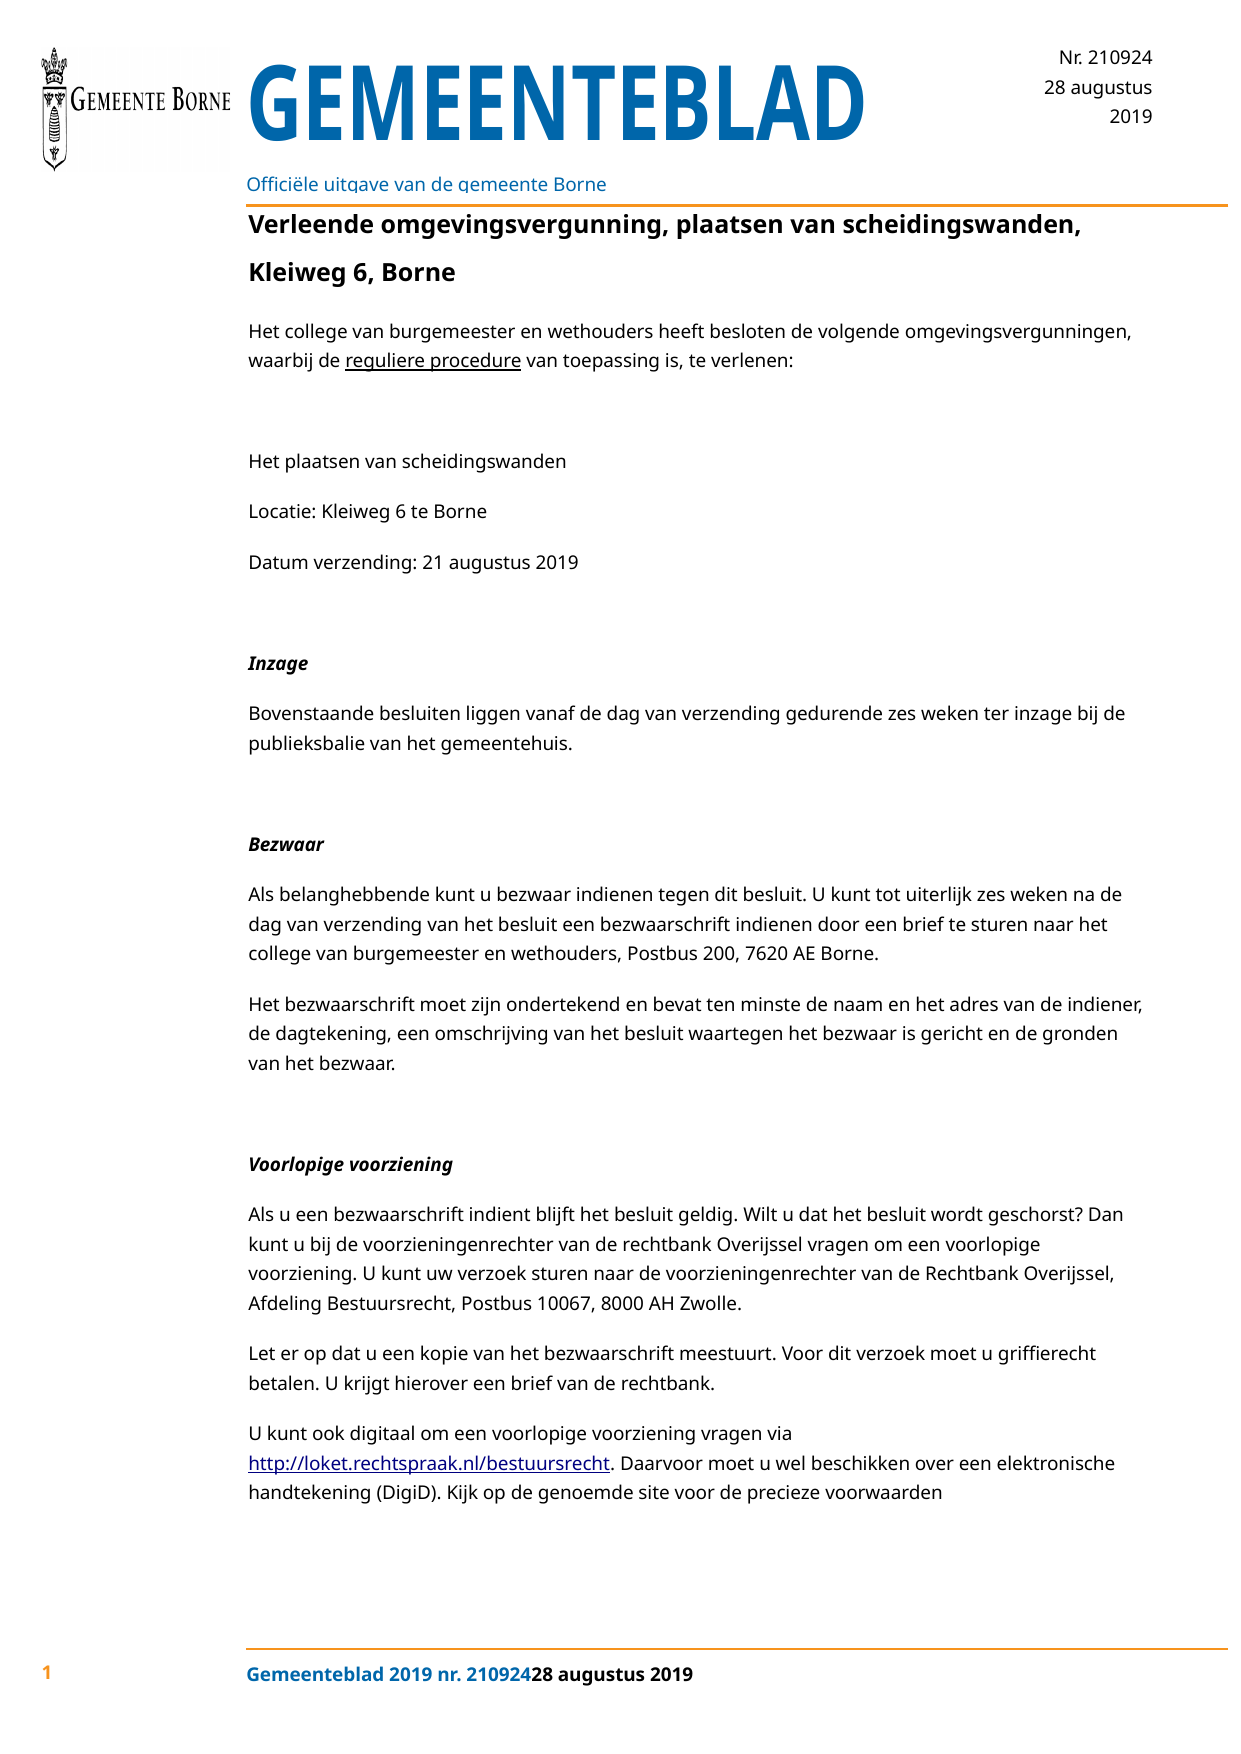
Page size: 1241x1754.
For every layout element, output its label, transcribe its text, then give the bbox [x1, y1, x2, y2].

text Het plaatsen van scheidingswanden [248, 448, 1152, 474]
text Het bezwaarschrift moet zijn ondertekend en bevat ten minste de naam en het adres van de indiener, de dagtekening, een omschrijving van het besluit waartegen het bezwaar is gericht en de gronden van het bezwaar. [248, 991, 1152, 1076]
text Het college van burgemeester en wethouders heeft besloten de volgende omgevingsvergunningen, waarbij de reguliere procedure van toepassing is, te verlenen: [248, 318, 1152, 373]
text Bezwaar [248, 831, 1152, 857]
text Datum verzending: 21 augustus 2019 [248, 549, 1152, 575]
text Bovenstaande besluiten liggen vanaf de dag van verzending gedurende zes weken ter inzage bij de publieksbalie van het gemeentehuis. [248, 700, 1152, 756]
text Verleende omgevingsvergunning, plaatsen van scheidingswanden, Kleiweg 6, Borne [248, 207, 1152, 288]
text Inzage [248, 650, 1152, 676]
text Voorlopige voorziening [248, 1151, 1152, 1177]
picture [41, 47, 231, 172]
text Als belanghebbende kunt u bezwaar indienen tegen dit besluit. U kunt tot uiterlijk zes weken na de dag van verzending van het besluit een bezwaarschrift indienen door een brief te sturen naar het college van burgemeester en wethouders, Postbus 200, 7620 AE Borne. [248, 881, 1152, 966]
text Locatie: Kleiweg 6 te Borne [248, 499, 1152, 524]
text Let er op dat u een kopie van het bezwaarschrift meestuurt. Voor dit verzoek moet u griffierecht betalen. U krijgt hierover een brief van de rechtbank. [248, 1340, 1152, 1396]
text U kunt ook digitaal om een voorlopige voorziening vragen via http://loket.rechtspraak.nl/bestuursrecht. Daarvoor moet u wel beschikken over een elektronische handtekening (DigiD). Kijk op de genoemde site voor de precieze voorwaarden [248, 1420, 1152, 1505]
text Als u een bezwaarschrift indient blijft het besluit geldig. Wilt u dat het besluit wordt geschorst? Dan kunt u bij de voorzieningenrechter van de rechtbank Overijssel vragen om een voorlopige voorziening. U kunt uw verzoek sturen naar de voorzieningenrechter van de Rechtbank Overijssel, Afdeling Bestuursrecht, Postbus 10067, 8000 AH Zwolle. [248, 1201, 1152, 1316]
